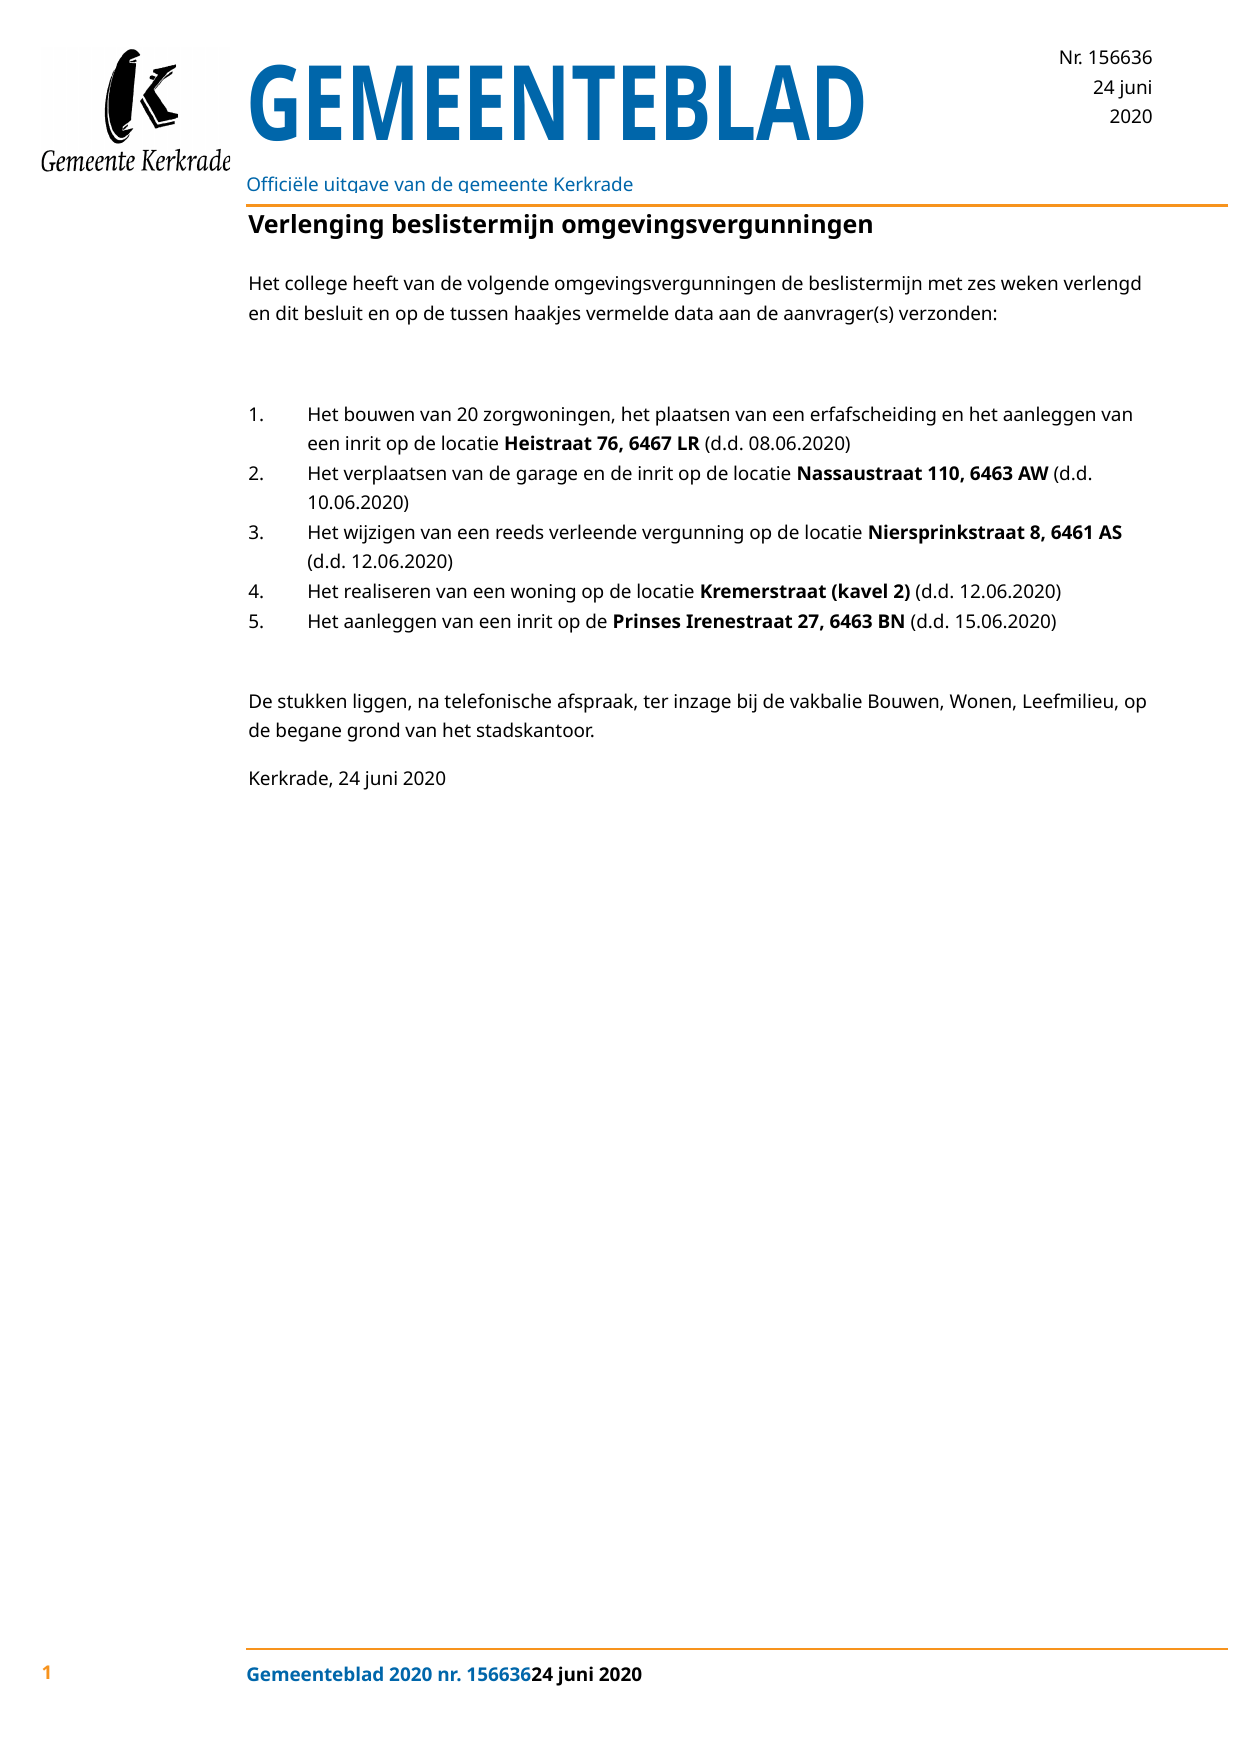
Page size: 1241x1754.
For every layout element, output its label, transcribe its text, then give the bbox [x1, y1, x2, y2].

text De stukken liggen, na telefonische afspraak, ter inzage bij de vakbalie Bouwen, Wonen, Leefmilieu, op de begane grond van het stadskantoor. [248, 688, 1152, 743]
list Het realiseren van een woning op de locatie Kremerstraat (kavel 2) (d.d. 12.06.2020) [248, 578, 1152, 604]
text Het college heeft van de volgende omgevingsvergunningen de beslistermijn met zes weken verlengd en dit besluit en op de tussen haakjes vermelde data aan de aanvrager(s) verzonden: [248, 270, 1152, 326]
list Het bouwen van 20 zorgwoningen, het plaatsen van een erfafscheiding en het aanleggen van een inrit op de locatie Heistraat 76, 6467 LR (d.d. 08.06.2020) [248, 401, 1152, 456]
list Het wijzigen van een reeds verleende vergunning op de locatie Niersprinkstraat 8, 6461 AS (d.d. 12.06.2020) [248, 519, 1152, 574]
list Het aanleggen van een inrit op de Prinses Irenestraat 27, 6463 BN (d.d. 15.06.2020) [248, 608, 1152, 633]
text Kerkrade, 24 juni 2020 [248, 765, 1152, 791]
list Het verplaatsen van de garage en de inrit op de locatie Nassaustraat 110, 6463 AW (d.d. 10.06.2020) [248, 460, 1152, 515]
picture [41, 47, 231, 172]
text Verlenging beslistermijn omgevingsvergunningen [248, 207, 1152, 241]
